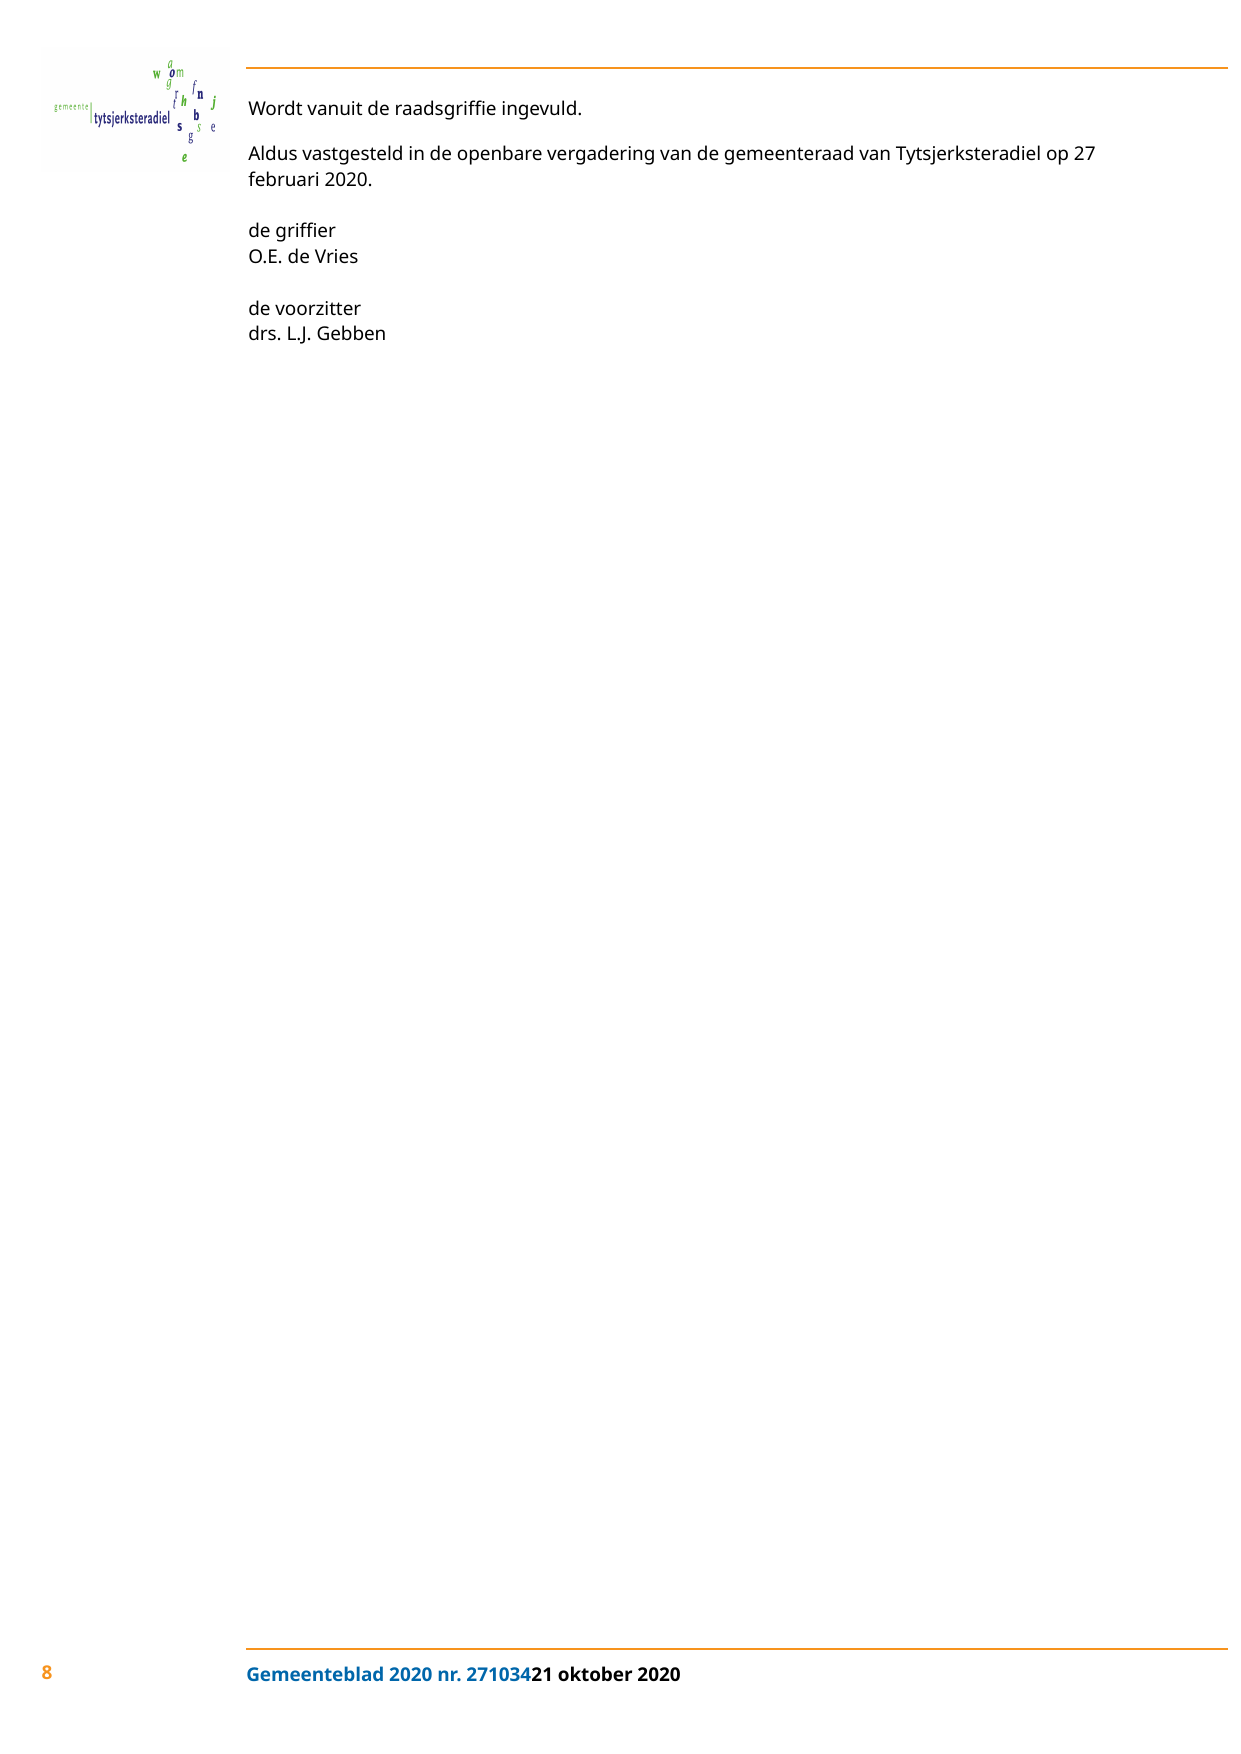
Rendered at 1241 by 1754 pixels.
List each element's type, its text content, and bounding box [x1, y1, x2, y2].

picture [41, 47, 231, 172]
text Wordt vanuit de raadsgriffie ingevuld. [248, 95, 1152, 121]
text drs. L.J. Gebben [248, 321, 1152, 346]
text Aldus vastgesteld in de openbare vergadering van de gemeenteraad van Tytsjerksteradiel op 27 februari 2020. [248, 140, 1152, 192]
text de griffier [248, 218, 1152, 243]
text de voorzitter [248, 295, 1152, 321]
text O.E. de Vries [248, 243, 1152, 269]
